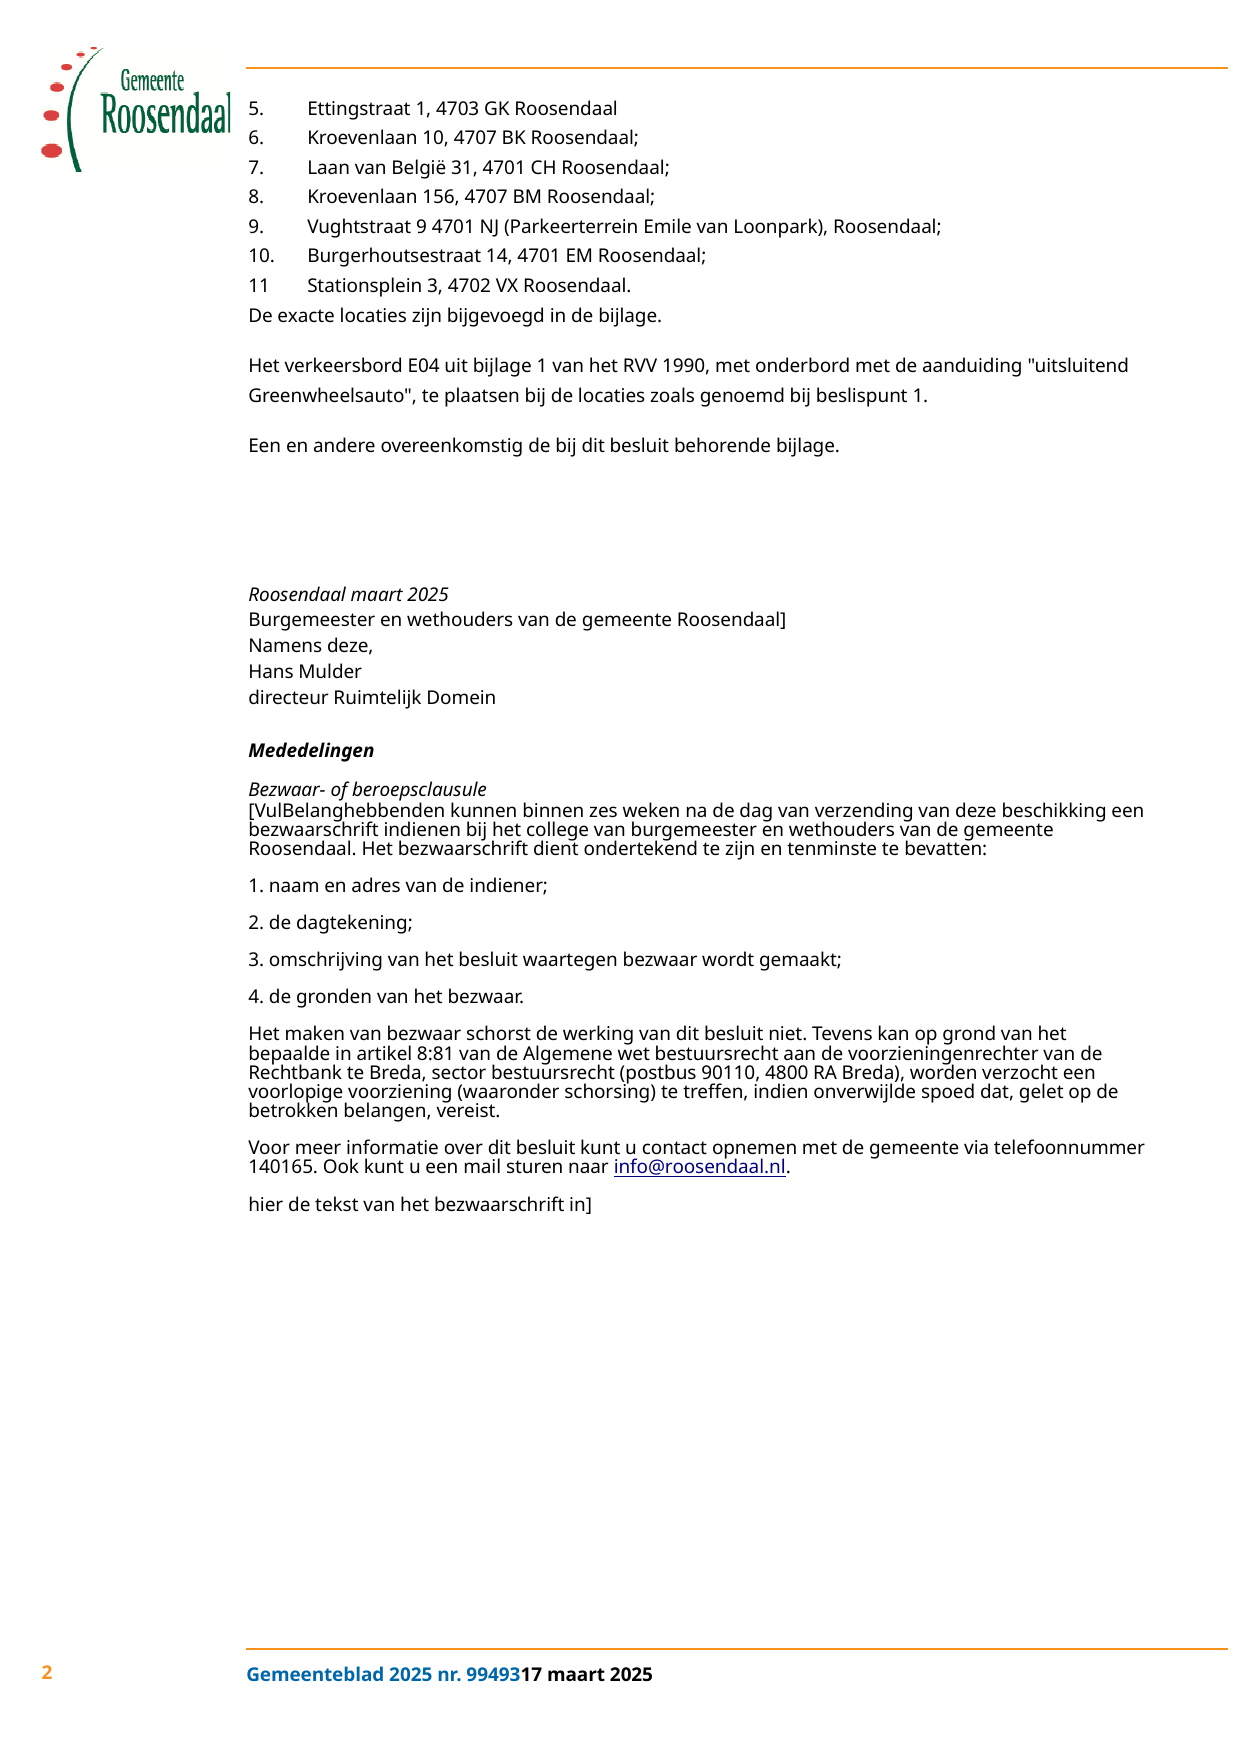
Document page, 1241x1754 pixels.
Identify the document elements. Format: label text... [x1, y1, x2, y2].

list Kroevenlaan 156, 4707 BM Roosendaal; [248, 183, 1152, 209]
list Laan van België 31, 4701 CH Roosendaal; [248, 154, 1152, 180]
text directeur Ruimtelijk Domein [248, 684, 1152, 709]
text hier de tekst van het bezwaarschrift in] [248, 1196, 1152, 1215]
text Voor meer informatie over dit besluit kunt u contact opnemen met de gemeente via telefoonnummer 140165. Ook kunt u een mail sturen naar info@roosendaal.nl. [248, 1139, 1152, 1178]
text Een en andere overeenkomstig de bij dit besluit behorende bijlage. [248, 432, 1152, 458]
text Het maken van bezwaar schorst de werking van dit besluit niet. Tevens kan op grond van het bepaalde in artikel 8:81 van de Algemene wet bestuursrecht aan de voorzieningenrechter van de Rechtbank te Breda, sector bestuursrecht (postbus 90110, 4800 RA Breda), worden verzocht een voorlopige voorziening (waaronder schorsing) te treffen, indien onverwijlde spoed dat, gelet op de betrokken belangen, vereist. [248, 1025, 1152, 1122]
text De exacte locaties zijn bijgevoegd in de bijlage. [248, 302, 1152, 328]
text [VulBelanghebbenden kunnen binnen zes weken na de dag van verzending van deze beschikking een bezwaarschrift indienen bij het college van burgemeester en wethouders van de gemeente Roosendaal. Het bezwaarschrift dient ondertekend te zijn en tenminste te bevatten: [248, 802, 1152, 859]
text 1. naam en adres van de indiener; [248, 877, 1152, 897]
text 2. de dagtekening; [248, 914, 1152, 933]
text Namens deze, [248, 632, 1152, 658]
text Roosendaal maart 2025 [248, 581, 1152, 607]
list Burgerhoutsestraat 14, 4701 EM Roosendaal; [248, 243, 1152, 268]
text Het verkeersbord E04 uit bijlage 1 van het RVV 1990, met onderbord met de aanduiding "uitsluitend Greenwheelsauto", te plaatsen bij de locaties zoals genoemd bij beslispunt 1. [248, 352, 1152, 408]
list Ettingstraat 1, 4703 GK Roosendaal [248, 95, 1152, 121]
text Bezwaar- of beroepsclausule [248, 776, 1152, 802]
text Hans Mulder [248, 658, 1152, 684]
picture [41, 47, 231, 172]
list Vughtstraat 9 4701 NJ (Parkeerterrein Emile van Loonpark), Roosendaal; [248, 213, 1152, 239]
text Mededelingen [248, 737, 1152, 762]
list Stationsplein 3, 4702 VX Roosendaal. [248, 272, 1152, 298]
text Burgemeester en wethouders van de gemeente Roosendaal] [248, 607, 1152, 632]
text 3. omschrijving van het besluit waartegen bezwaar wordt gemaakt; [248, 951, 1152, 971]
list Kroevenlaan 10, 4707 BK Roosendaal; [248, 124, 1152, 150]
text 4. de gronden van het bezwaar. [248, 988, 1152, 1007]
